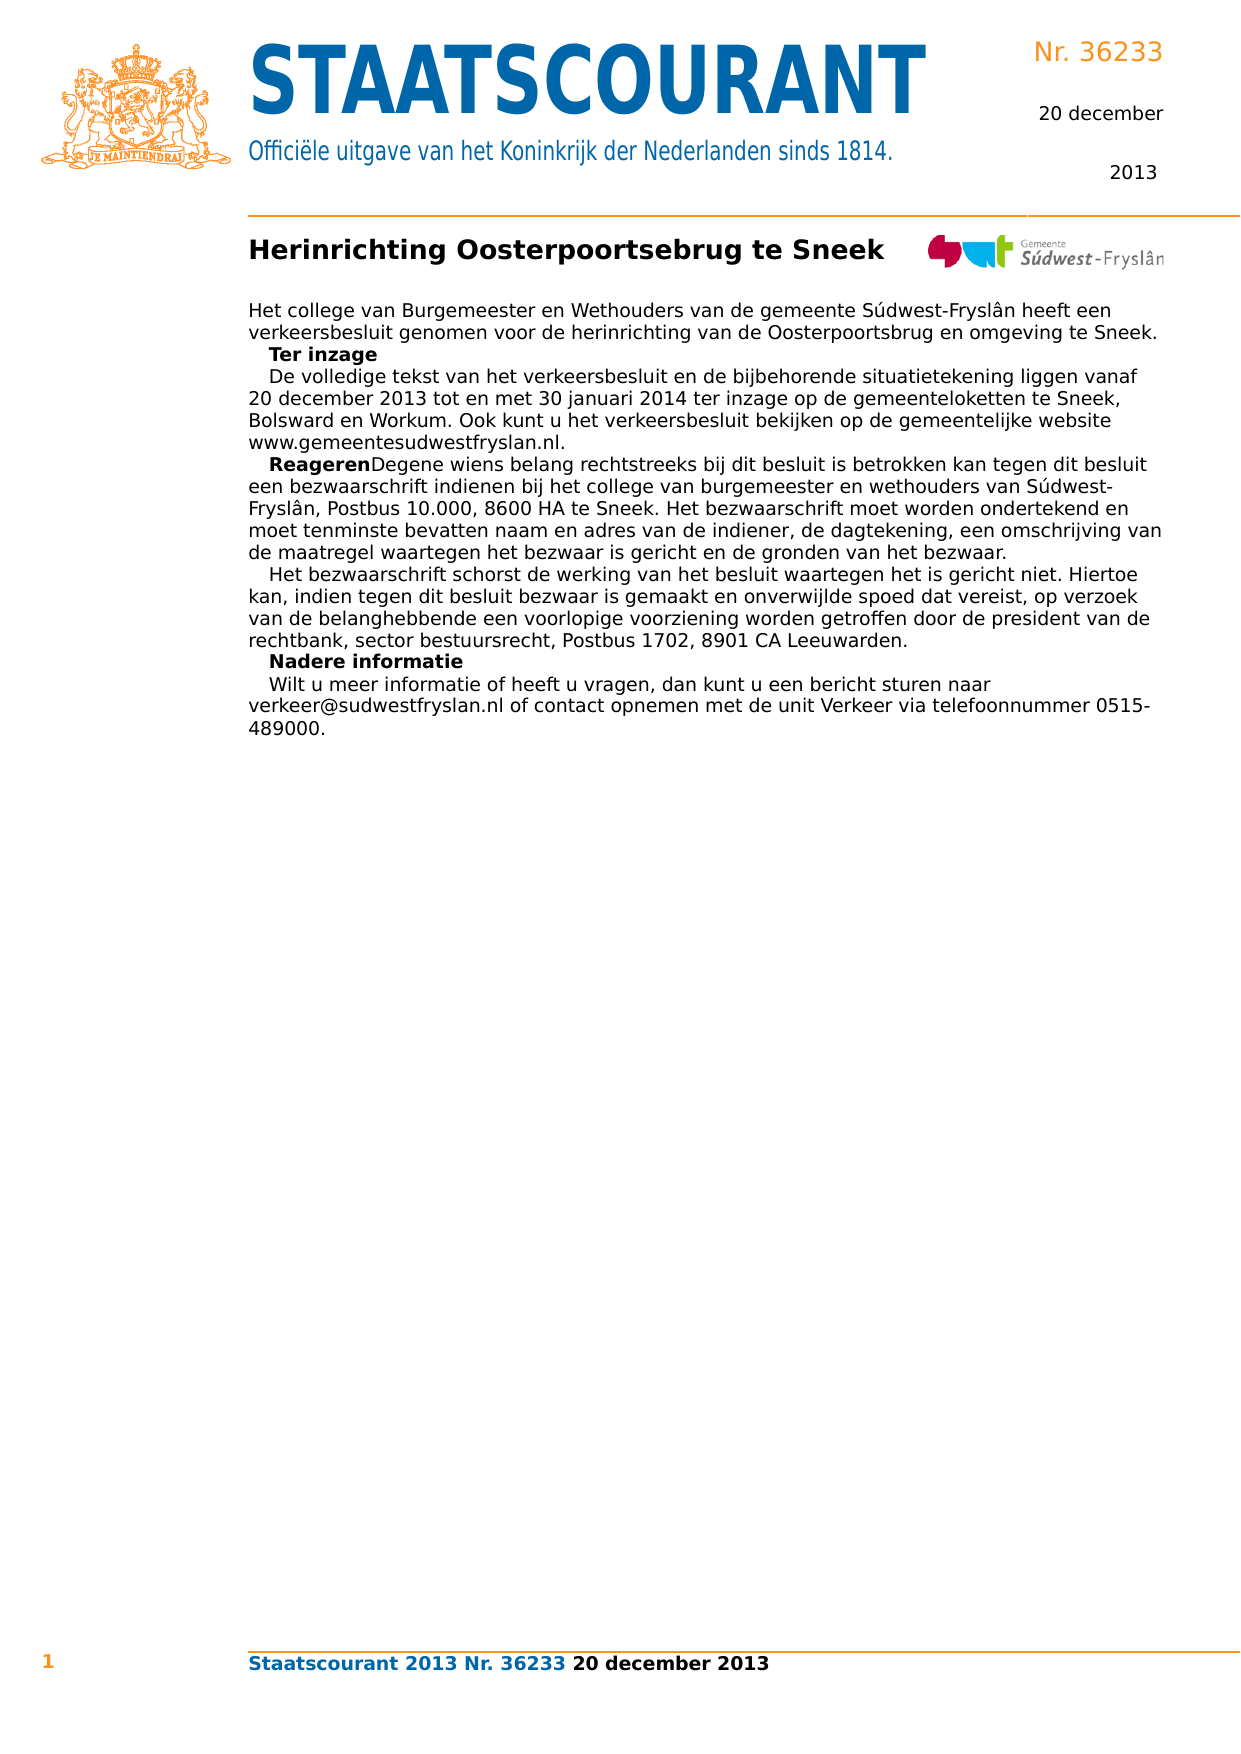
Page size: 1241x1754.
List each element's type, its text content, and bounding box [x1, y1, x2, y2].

text Nadere informatie [248, 651, 1163, 673]
text Wilt u meer informatie of heeft u vragen, dan kunt u een bericht sturen naar verkeer@sudwestfryslan.nl of contact opnemen met de unit Verkeer via telefoonnummer 0515-489000. [248, 673, 1163, 739]
picture [927, 235, 1164, 271]
text Het college van Burgemeester en Wethouders van de gemeente Súdwest-Fryslân heeft een verkeersbesluit genomen voor de herinrichting van de Oosterpoortsbrug en omgeving te Sneek. [248, 300, 1163, 344]
text Het bezwaarschrift schorst de werking van het besluit waartegen het is gericht niet. Hiertoe kan, indien tegen dit besluit bezwaar is gemaakt en onverwijlde spoed dat vereist, op verzoek van de belanghebbende een voorlopige voorziening worden getroffen door de president van de rechtbank, sector bestuursrecht, Postbus 1702, 8901 CA Leeuwarden. [248, 563, 1163, 651]
text ReagerenDegene wiens belang rechtstreeks bij dit besluit is betrokken kan tegen dit besluit een bezwaarschrift indienen bij het college van burgemeester en wethouders van Súdwest- Fryslân, Postbus 10.000, 8600 HA te Sneek. Het bezwaarschrift moet worden ondertekend en moet tenminste bevatten naam en adres van de indiener, de dagtekening, een omschrijving van de maatregel waartegen het bezwaar is gericht en de gronden van het bezwaar. [248, 454, 1163, 563]
text De volledige tekst van het verkeersbesluit en de bijbehorende situatietekening liggen vanaf 20 december 2013 tot en met 30 januari 2014 ter inzage op de gemeenteloketten te Sneek, Bolsward en Workum. Ook kunt u het verkeersbesluit bekijken op de gemeentelijke website www.gemeentesudwestfryslan.nl. [248, 366, 1163, 454]
subtitle Herinrichting Oosterpoortsebrug te Sneek [248, 235, 927, 266]
text Ter inzage [248, 344, 1163, 366]
picture [41, 44, 231, 169]
